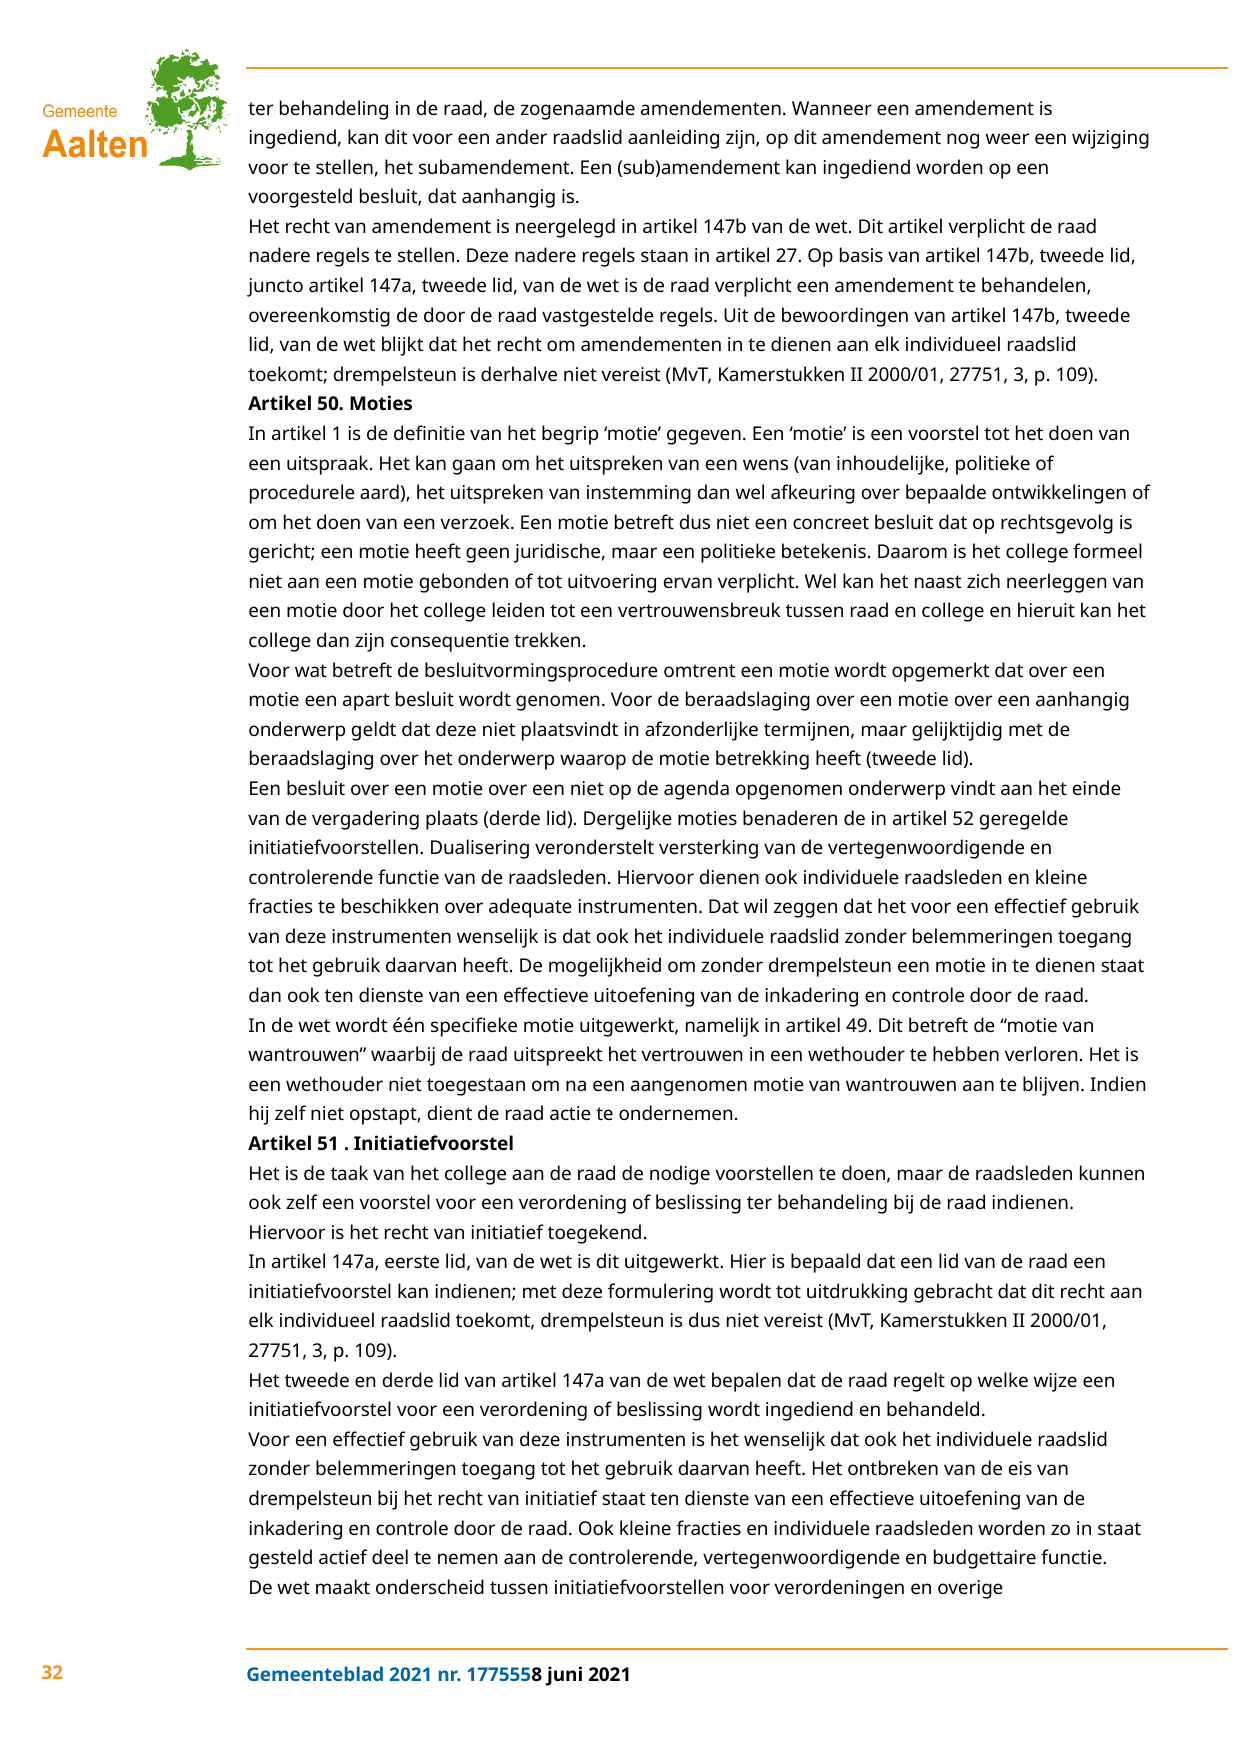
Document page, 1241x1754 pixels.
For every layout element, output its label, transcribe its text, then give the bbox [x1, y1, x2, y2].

text Voor een effectief gebruik van deze instrumenten is het wenselijk dat ook het individuele raadslid zonder belemmeringen toegang tot het gebruik daarvan heeft. Het ontbreken van de eis van drempelsteun bij het recht van initiatief staat ten dienste van een effectieve uitoefening van de inkadering en controle door de raad. Ook kleine fracties en individuele raadsleden worden zo in staat gesteld actief deel te nemen aan de controlerende, vertegenwoordigende en budgettaire functie. [248, 1426, 1152, 1570]
picture [41, 47, 231, 172]
text Het tweede en derde lid van artikel 147a van de wet bepalen dat de raad regelt op welke wijze een initiatiefvoorstel voor een verordening of beslissing wordt ingediend en behandeld. [248, 1367, 1152, 1422]
text Het recht van amendement is neergelegd in artikel 147b van de wet. Dit artikel verplicht de raad nadere regels te stellen. Deze nadere regels staan in artikel 27. Op basis van artikel 147b, tweede lid, juncto artikel 147a, tweede lid, van de wet is de raad verplicht een amendement te behandelen, overeenkomstig de door de raad vastgestelde regels. Uit de bewoordingen van artikel 147b, tweede lid, van de wet blijkt dat het recht om amendementen in te dienen aan elk individueel raadslid toekomt; drempelsteun is derhalve niet vereist (MvT, Kamerstukken II 2000/01, 27751, 3, p. 109). [248, 213, 1152, 387]
text In de wet wordt één specifieke motie uitgewerkt, namelijk in artikel 49. Dit betreft de “motie van wantrouwen” waarbij de raad uitspreekt het vertrouwen in een wethouder te hebben verloren. Het is een wethouder niet toegestaan om na een aangenomen motie van wantrouwen aan te blijven. Indien hij zelf niet opstapt, dient de raad actie te ondernemen. [248, 1012, 1152, 1126]
text Artikel 51 . Initiatiefvoorstel [248, 1130, 1152, 1156]
text Het is de taak van het college aan de raad de nodige voorstellen te doen, maar de raadsleden kunnen ook zelf een voorstel voor een verordening of beslissing ter behandeling bij de raad indienen. Hiervoor is het recht van initiatief toegekend. [248, 1160, 1152, 1245]
text De wet maakt onderscheid tussen initiatiefvoorstellen voor verordeningen en overige [248, 1574, 1152, 1600]
text In artikel 1 is de definitie van het begrip ‘motie’ gegeven. Een ‘motie’ is een voorstel tot het doen van een uitspraak. Het kan gaan om het uitspreken van een wens (van inhoudelijke, politieke of procedurele aard), het uitspreken van instemming dan wel afkeuring over bepaalde ontwikkelingen of om het doen van een verzoek. Een motie betreft dus niet een concreet besluit dat op rechtsgevolg is gericht; een motie heeft geen juridische, maar een politieke betekenis. Daarom is het college formeel niet aan een motie gebonden of tot uitvoering ervan verplicht. Wel kan het naast zich neerleggen van een motie door het college leiden tot een vertrouwensbreuk tussen raad en college en hieruit kan het college dan zijn consequentie trekken. [248, 420, 1152, 653]
text Een besluit over een motie over een niet op de agenda opgenomen onderwerp vindt aan het einde van de vergadering plaats (derde lid). Dergelijke moties benaderen de in artikel 52 geregelde initiatiefvoorstellen. Dualisering veronderstelt versterking van de vertegenwoordigende en controlerende functie van de raadsleden. Hiervoor dienen ook individuele raadsleden en kleine fracties te beschikken over adequate instrumenten. Dat wil zeggen dat het voor een effectief gebruik van deze instrumenten wenselijk is dat ook het individuele raadslid zonder belemmeringen toegang tot het gebruik daarvan heeft. De mogelijkheid om zonder drempelsteun een motie in te dienen staat dan ook ten dienste van een effectieve uitoefening van de inkadering en controle door de raad. [248, 775, 1152, 1008]
text Voor wat betreft de besluitvormingsprocedure omtrent een motie wordt opgemerkt dat over een motie een apart besluit wordt genomen. Voor de beraadslaging over een motie over een aanhangig onderwerp geldt dat deze niet plaatsvindt in afzonderlijke termijnen, maar gelijktijdig met de beraadslaging over het onderwerp waarop de motie betrekking heeft (tweede lid). [248, 657, 1152, 771]
text In artikel 147a, eerste lid, van de wet is dit uitgewerkt. Hier is bepaald dat een lid van de raad een initiatiefvoorstel kan indienen; met deze formulering wordt tot uitdrukking gebracht dat dit recht aan elk individueel raadslid toekomt, drempelsteun is dus niet vereist (MvT, Kamerstukken II 2000/01, 27751, 3, p. 109). [248, 1248, 1152, 1363]
text Artikel 50. Moties [248, 391, 1152, 416]
text ter behandeling in de raad, de zogenaamde amendementen. Wanneer een amendement is ingediend, kan dit voor een ander raadslid aanleiding zijn, op dit amendement nog weer een wijziging voor te stellen, het subamendement. Een (sub)amendement kan ingediend worden op een voorgesteld besluit, dat aanhangig is. [248, 95, 1152, 209]
